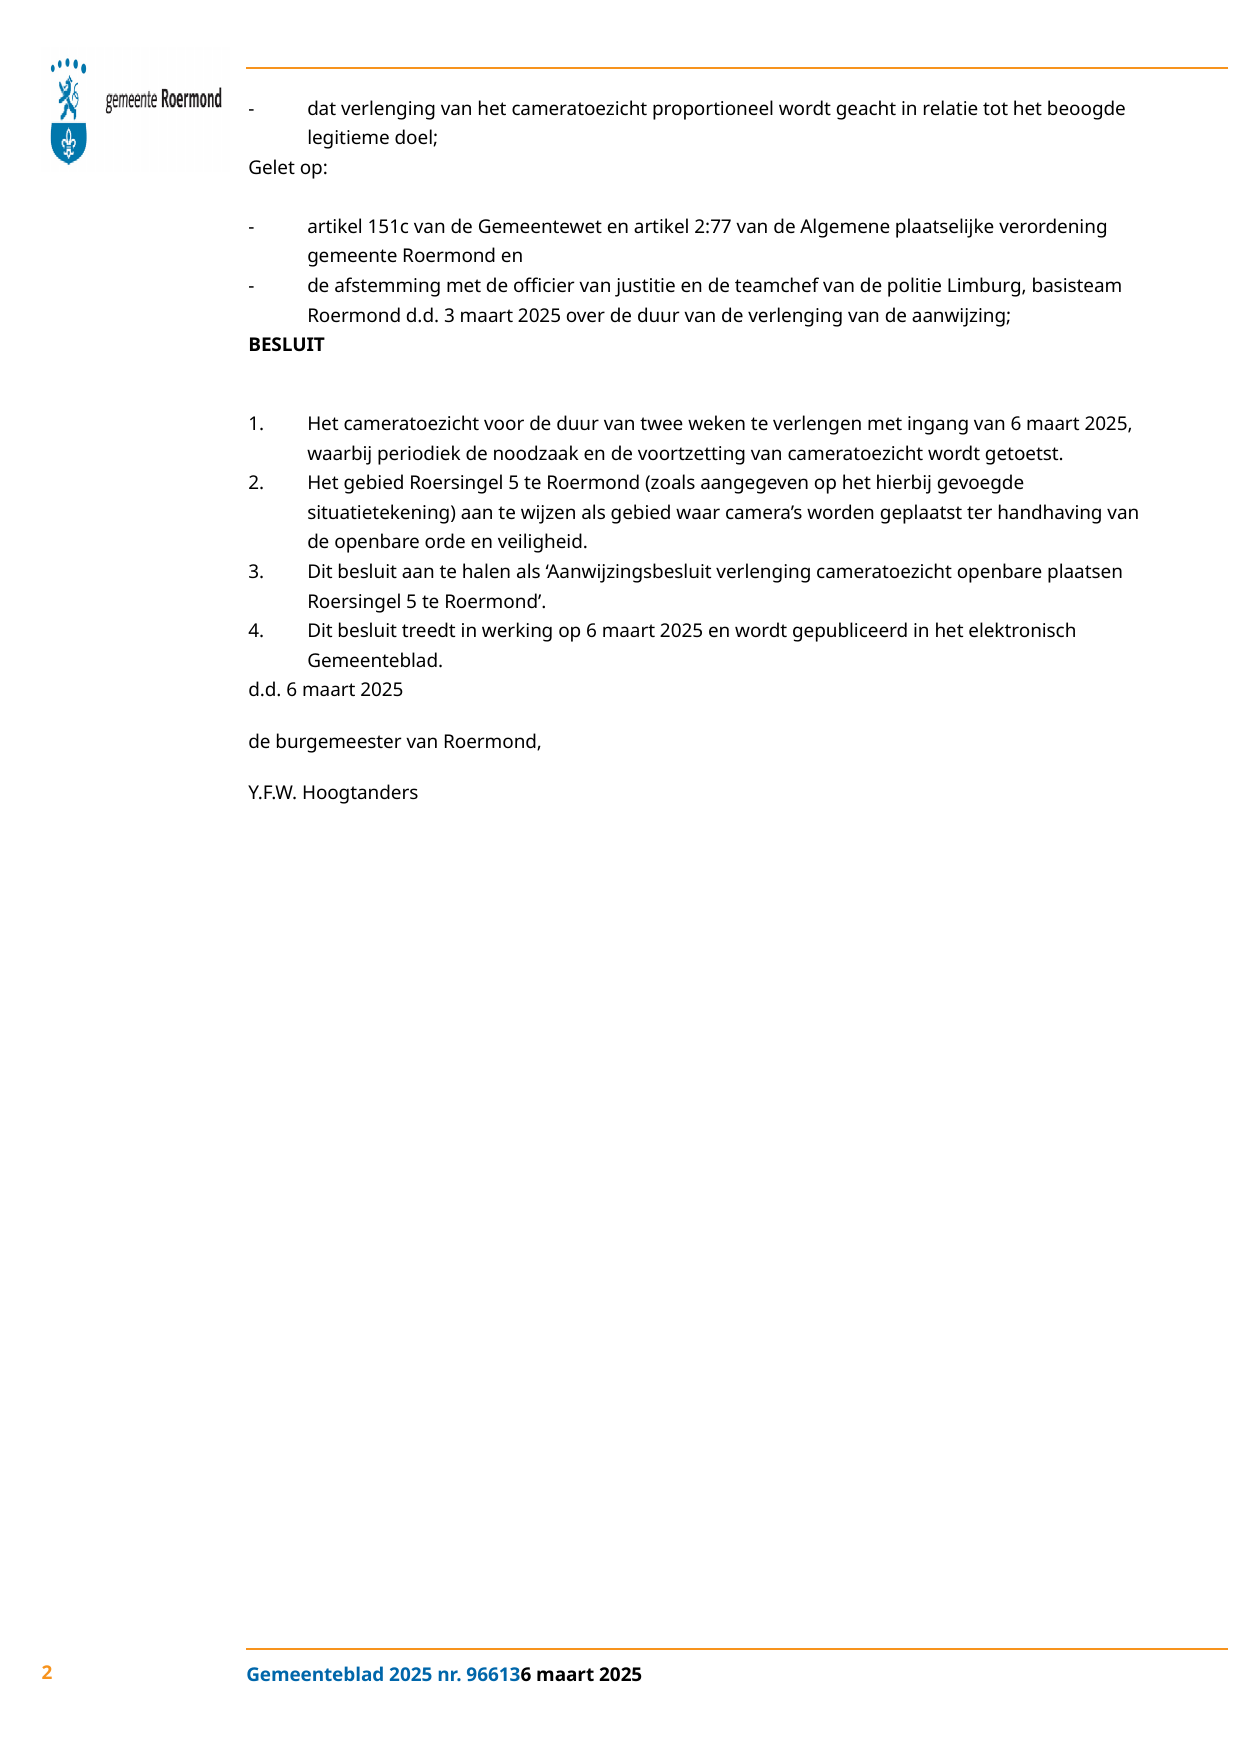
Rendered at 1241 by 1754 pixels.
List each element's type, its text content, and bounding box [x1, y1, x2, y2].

list dat verlenging van het cameratoezicht proportioneel wordt geacht in relatie tot het beoogde legitieme doel; [248, 95, 1152, 150]
list Het gebied Roersingel 5 te Roermond (zoals aangegeven op het hierbij gevoegde situatietekening) aan te wijzen als gebied waar camera’s worden geplaatst ter handhaving van de openbare orde en veiligheid. [248, 469, 1152, 554]
text Gelet op: [248, 154, 1152, 180]
text de burgemeester van Roermond, [248, 728, 1152, 754]
list artikel 151c van de Gemeentewet en artikel 2:77 van de Algemene plaatselijke verordening gemeente Roermond en [248, 213, 1152, 268]
text Y.F.W. Hoogtanders [248, 779, 1152, 805]
text BESLUIT [248, 331, 1152, 357]
picture [41, 47, 231, 172]
text d.d. 6 maart 2025 [248, 677, 1152, 702]
list Dit besluit aan te halen als ‘Aanwijzingsbesluit verlenging cameratoezicht openbare plaatsen Roersingel 5 te Roermond’. [248, 558, 1152, 613]
list Het cameratoezicht voor de duur van twee weken te verlengen met ingang van 6 maart 2025, waarbij periodiek de noodzaak en de voortzetting van cameratoezicht wordt getoetst. [248, 410, 1152, 466]
list de afstemming met de officier van justitie en de teamchef van de politie Limburg, basisteam Roermond d.d. 3 maart 2025 over de duur van de verlenging van de aanwijzing; [248, 272, 1152, 328]
list Dit besluit treedt in werking op 6 maart 2025 en wordt gepubliceerd in het elektronisch Gemeenteblad. [248, 617, 1152, 673]
